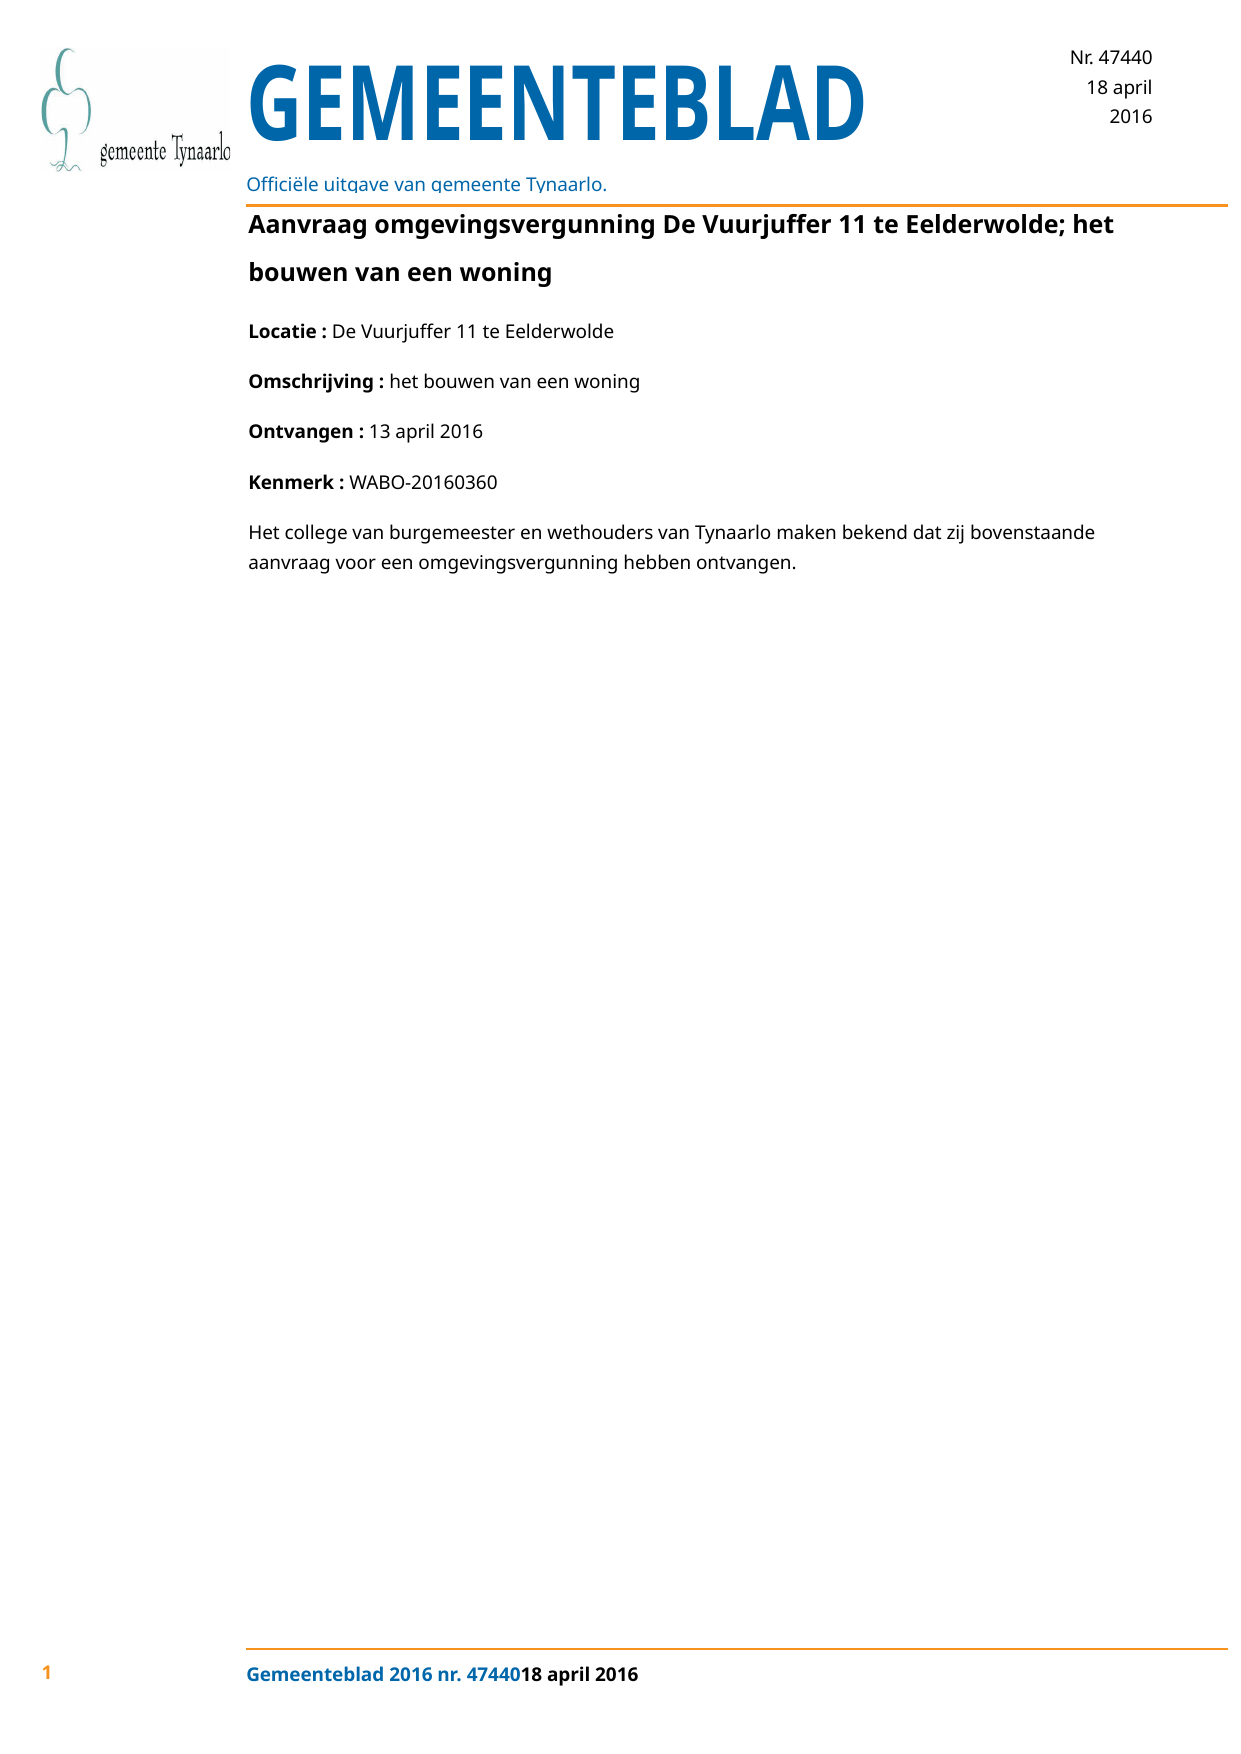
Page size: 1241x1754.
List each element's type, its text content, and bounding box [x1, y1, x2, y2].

picture [41, 47, 231, 172]
text Kenmerk : WABO-20160360 [248, 469, 1152, 495]
text Omschrijving : het bouwen van een woning [248, 368, 1152, 394]
text Locatie : De Vuurjuffer 11 te Eelderwolde [248, 318, 1152, 344]
text Aanvraag omgevingsvergunning De Vuurjuffer 11 te Eelderwolde; het bouwen van een woning [248, 207, 1152, 288]
text Het college van burgemeester en wethouders van Tynaarlo maken bekend dat zij bovenstaande aanvraag voor een omgevingsvergunning hebben ontvangen. [248, 519, 1152, 575]
text Ontvangen : 13 april 2016 [248, 419, 1152, 444]
